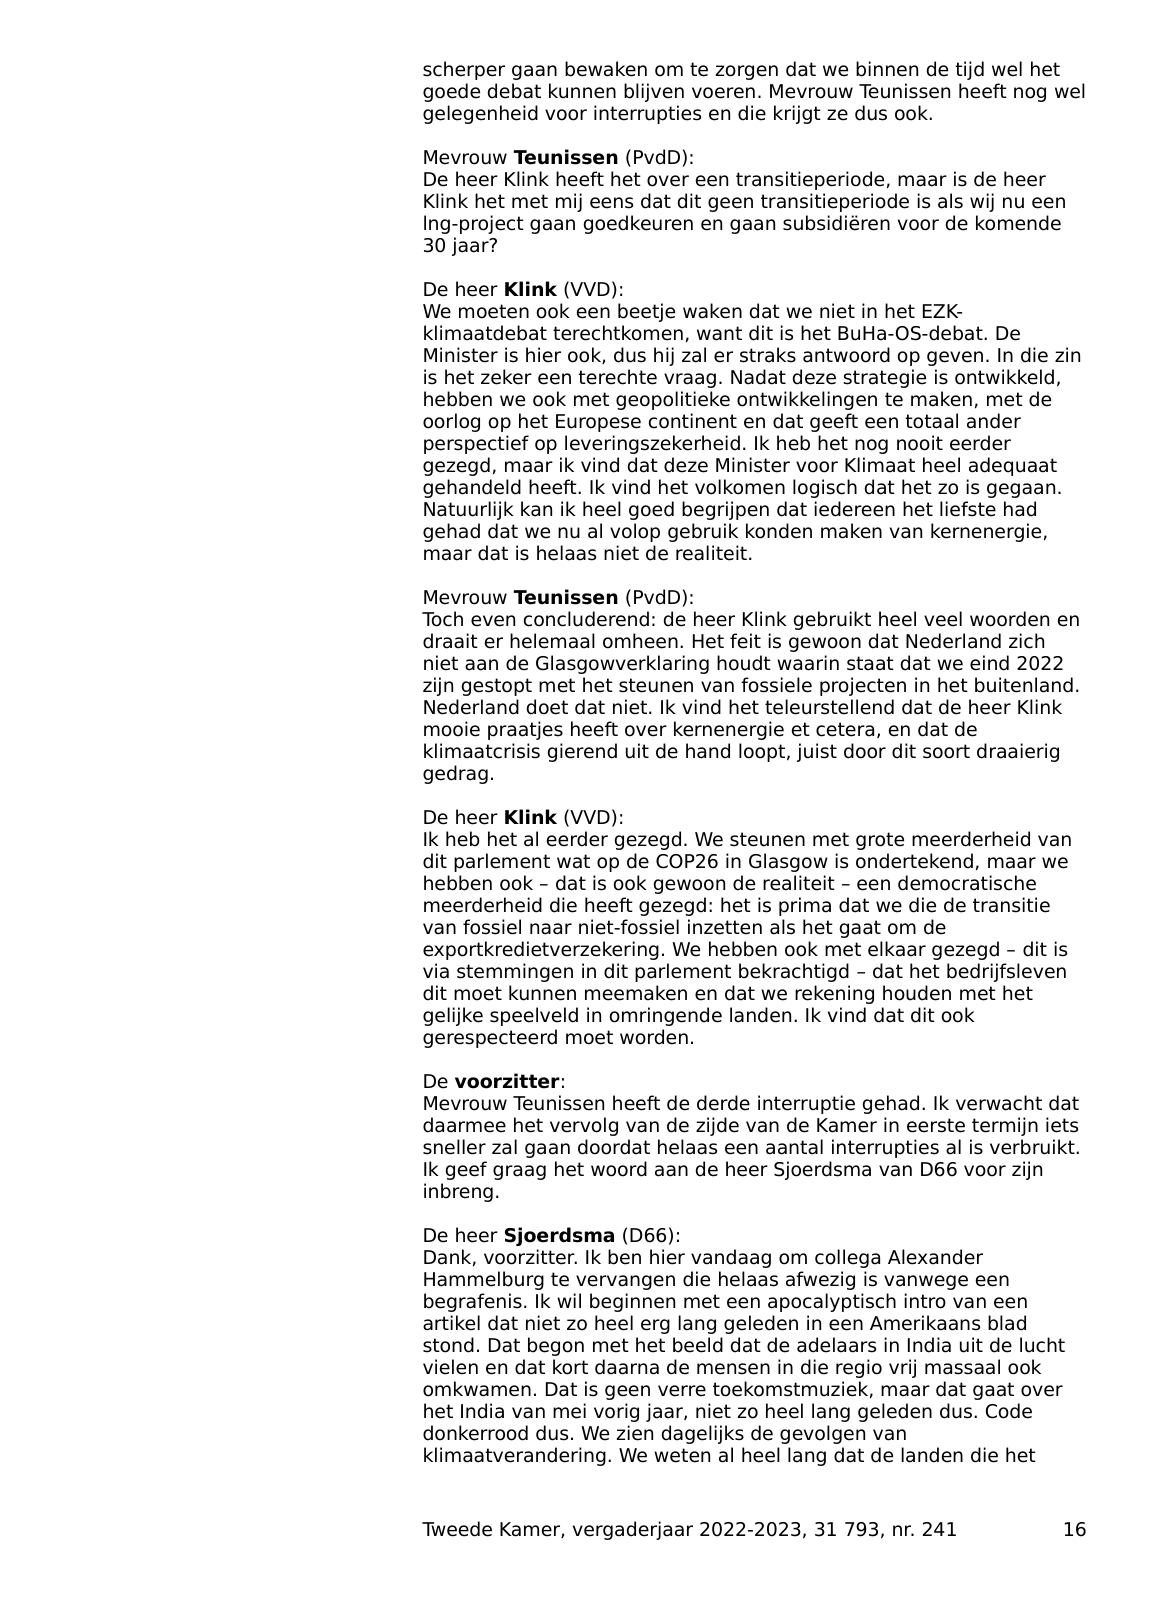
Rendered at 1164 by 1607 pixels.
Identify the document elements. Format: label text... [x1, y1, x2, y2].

text We moeten ook een beetje waken dat we niet in het EZK-klimaatdebat terechtkomen, want dit is het BuHa-OS-debat. De Minister is hier ook, dus hij zal er straks antwoord op geven. In die zin is het zeker een terechte vraag. Nadat deze strategie is ontwikkeld, hebben we ook met geopolitieke ontwikkelingen te maken, met de oorlog op het Europese continent en dat geeft een totaal ander perspectief op leveringszekerheid. Ik heb het nog nooit eerder gezegd, maar ik vind dat deze Minister voor Klimaat heel adequaat gehandeld heeft. Ik vind het volkomen logisch dat het zo is gegaan. Natuurlijk kan ik heel goed begrijpen dat iedereen het liefste had gehad dat we nu al volop gebruik konden maken van kernenergie, maar dat is helaas niet de realiteit. [422, 301, 1087, 565]
text De heer Sjoerdsma (D66): [422, 1225, 1087, 1247]
text De heer Klink (VVD): [422, 279, 1087, 301]
text De heer Klink (VVD): [422, 807, 1087, 829]
text De voorzitter: [422, 1071, 1087, 1093]
text Toch even concluderend: de heer Klink gebruikt heel veel woorden en draait er helemaal omheen. Het feit is gewoon dat Nederland zich niet aan de Glasgowverklaring houdt waarin staat dat we eind 2022 zijn gestopt met het steunen van fossiele projecten in het buitenland. Nederland doet dat niet. Ik vind het teleurstellend dat de heer Klink mooie praatjes heeft over kernenergie et cetera, en dat de klimaatcrisis gierend uit de hand loopt, juist door dit soort draaierig gedrag. [422, 609, 1087, 785]
text Mevrouw Teunissen heeft de derde interruptie gehad. Ik verwacht dat daarmee het vervolg van de zijde van de Kamer in eerste termijn iets sneller zal gaan doordat helaas een aantal interrupties al is verbruikt. Ik geef graag het woord aan de heer Sjoerdsma van D66 voor zijn inbreng. [422, 1093, 1087, 1203]
text scherper gaan bewaken om te zorgen dat we binnen de tijd wel het goede debat kunnen blijven voeren. Mevrouw Teunissen heeft nog wel gelegenheid voor interrupties en die krijgt ze dus ook. [422, 59, 1087, 125]
text Ik heb het al eerder gezegd. We steunen met grote meerderheid van dit parlement wat op de COP26 in Glasgow is ondertekend, maar we hebben ook – dat is ook gewoon de realiteit – een democratische meerderheid die heeft gezegd: het is prima dat we die de transitie van fossiel naar niet-fossiel inzetten als het gaat om de exportkredietverzekering. We hebben ook met elkaar gezegd – dit is via stemmingen in dit parlement bekrachtigd – dat het bedrijfsleven dit moet kunnen meemaken en dat we rekening houden met het gelijke speelveld in omringende landen. Ik vind dat dit ook gerespecteerd moet worden. [422, 829, 1087, 1049]
text Dank, voorzitter. Ik ben hier vandaag om collega Alexander Hammelburg te vervangen die helaas afwezig is vanwege een begrafenis. Ik wil beginnen met een apocalyptisch intro van een artikel dat niet zo heel erg lang geleden in een Amerikaans blad stond. Dat begon met het beeld dat de adelaars in India uit de lucht vielen en dat kort daarna de mensen in die regio vrij massaal ook omkwamen. Dat is geen verre toekomstmuziek, maar dat gaat over het India van mei vorig jaar, niet zo heel lang geleden dus. Code donkerrood dus. We zien dagelijks de gevolgen van klimaatverandering. We weten al heel lang dat de landen die het [422, 1247, 1087, 1467]
text Mevrouw Teunissen (PvdD): [422, 147, 1087, 169]
text Mevrouw Teunissen (PvdD): [422, 587, 1087, 609]
text De heer Klink heeft het over een transitieperiode, maar is de heer Klink het met mij eens dat dit geen transitieperiode is als wij nu een lng-project gaan goedkeuren en gaan subsidiëren voor de komende 30 jaar? [422, 169, 1087, 257]
